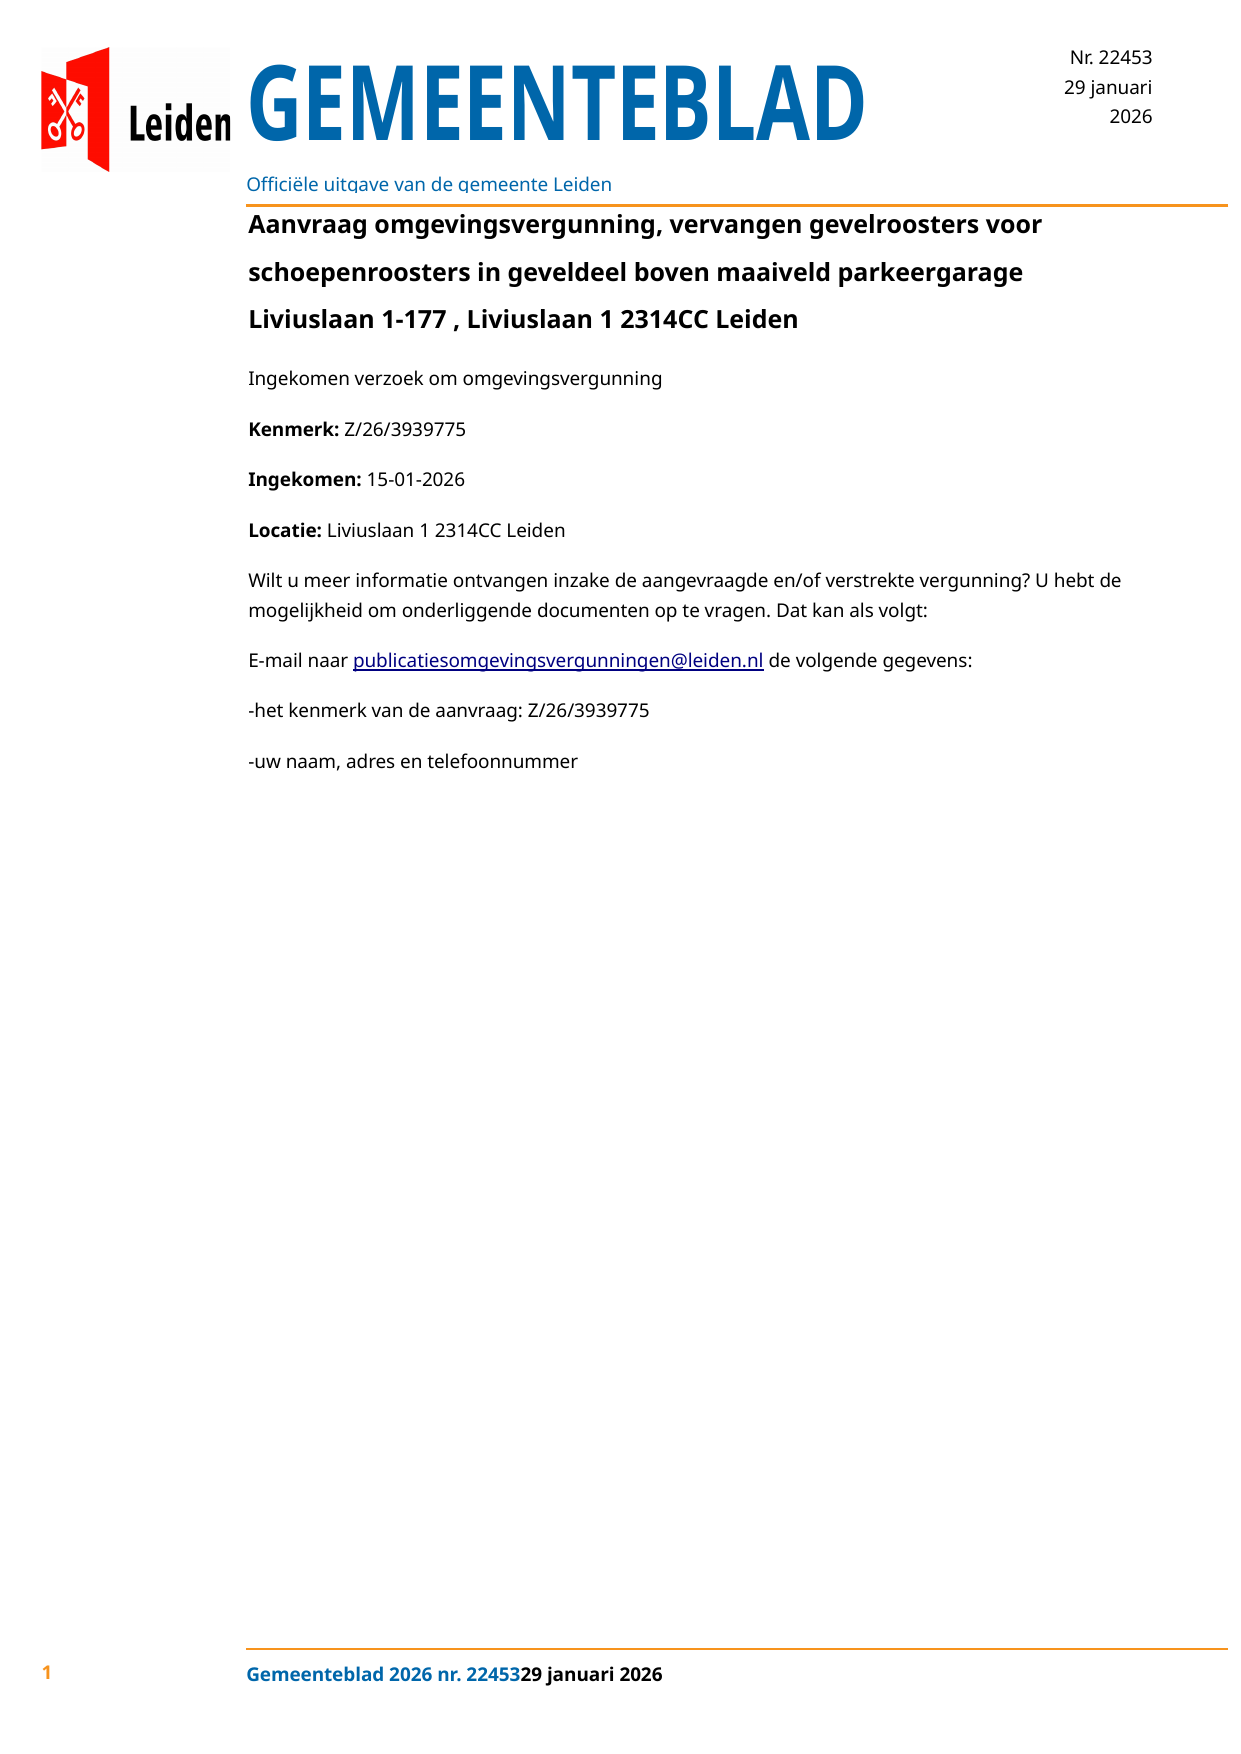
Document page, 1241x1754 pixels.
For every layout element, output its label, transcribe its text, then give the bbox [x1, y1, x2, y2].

text Ingekomen: 15-01-2026 [248, 466, 1152, 492]
text Wilt u meer informatie ontvangen inzake de aangevraagde en/of verstrekte vergunning? U hebt de mogelijkheid om onderliggende documenten op te vragen. Dat kan als volgt: [248, 567, 1152, 622]
text E-mail naar publicatiesomgevingsvergunningen@leiden.nl de volgende gegevens: [248, 647, 1152, 673]
text Aanvraag omgevingsvergunning, vervangen gevelroosters voor schoepenroosters in geveldeel boven maaiveld parkeergarage Liviuslaan 1-177 , Liviuslaan 1 2314CC Leiden [248, 207, 1152, 336]
text -het kenmerk van de aanvraag: Z/26/3939775 [248, 698, 1152, 723]
text Ingekomen verzoek om omgevingsvergunning [248, 366, 1152, 391]
text -uw naam, adres en telefoonnummer [248, 748, 1152, 774]
text Kenmerk: Z/26/3939775 [248, 416, 1152, 442]
text Locatie: Liviuslaan 1 2314CC Leiden [248, 517, 1152, 542]
picture [41, 47, 231, 172]
